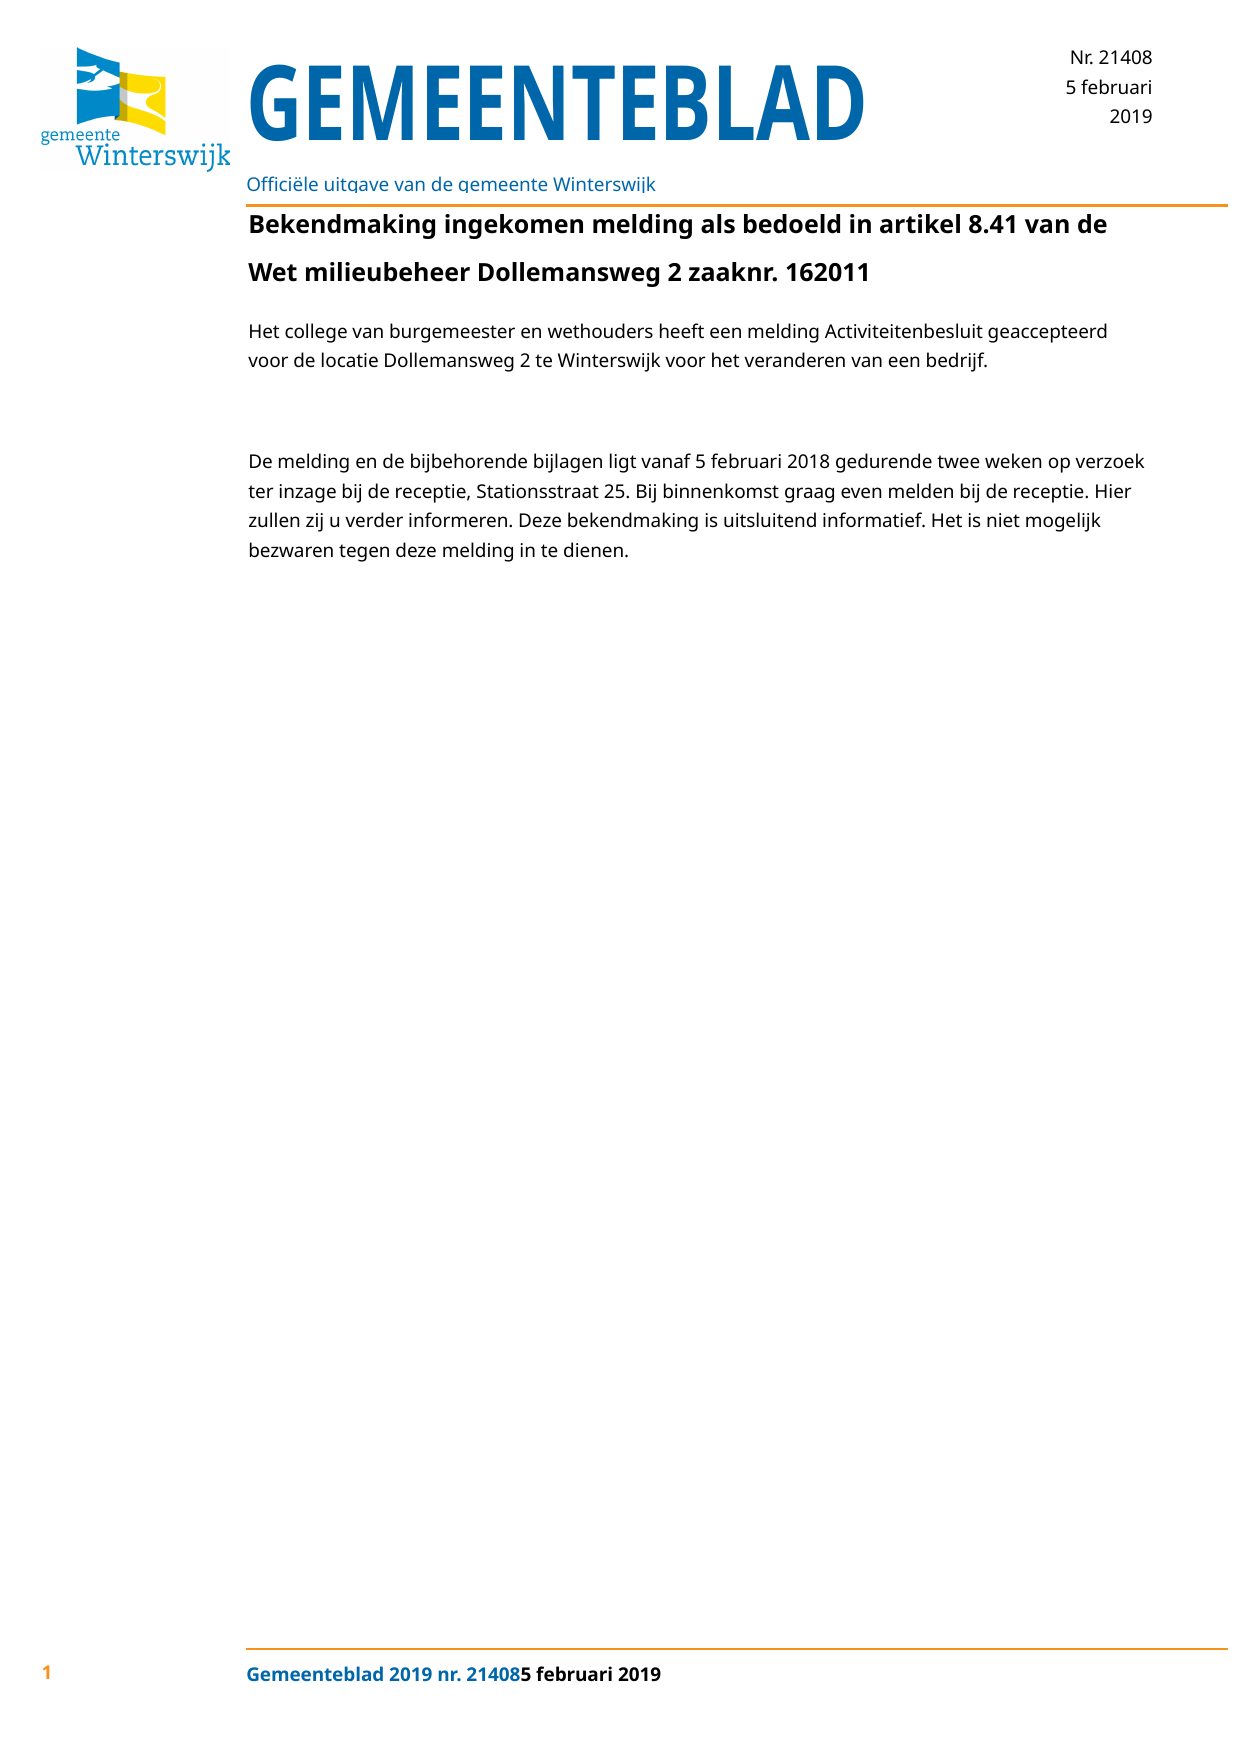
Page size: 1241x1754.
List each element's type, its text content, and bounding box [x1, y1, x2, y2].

picture [41, 47, 231, 172]
text Het college van burgemeester en wethouders heeft een melding Activiteitenbesluit geaccepteerd voor de locatie Dollemansweg 2 te Winterswijk voor het veranderen van een bedrijf. [248, 318, 1152, 373]
text De melding en de bijbehorende bijlagen ligt vanaf 5 februari 2018 gedurende twee weken op verzoek ter inzage bij de receptie, Stationsstraat 25. Bij binnenkomst graag even melden bij de receptie. Hier zullen zij u verder informeren. Deze bekendmaking is uitsluitend informatief. Het is niet mogelijk bezwaren tegen deze melding in te dienen. [248, 448, 1152, 563]
text Bekendmaking ingekomen melding als bedoeld in artikel 8.41 van de Wet milieubeheer Dollemansweg 2 zaaknr. 162011 [248, 207, 1152, 288]
picture [225, 153, 231, 162]
